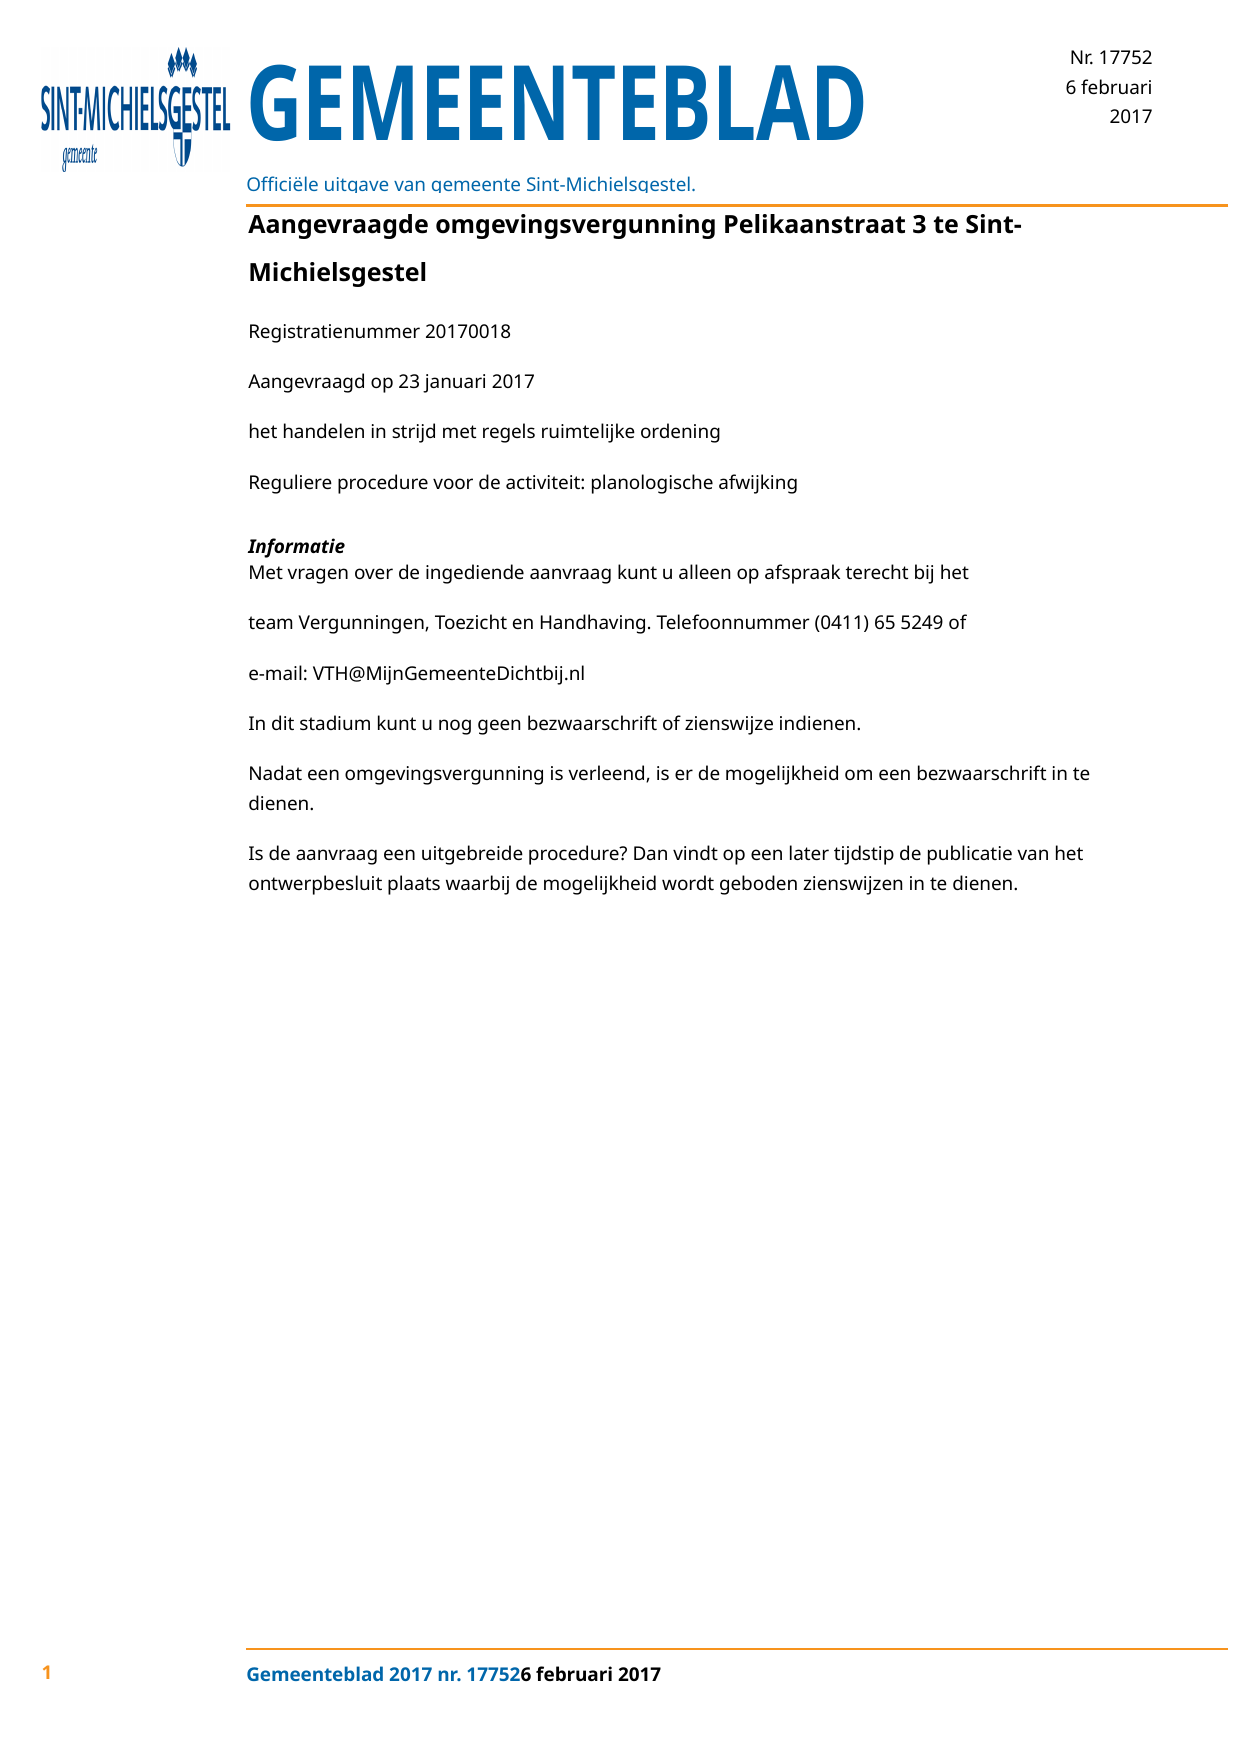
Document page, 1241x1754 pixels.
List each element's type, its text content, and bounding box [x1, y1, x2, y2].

text Aangevraagd op 23 januari 2017 [248, 368, 1152, 394]
text Informatie [248, 533, 1152, 559]
text team Vergunningen, Toezicht en Handhaving. Telefoonnummer (0411) 65 5249 of [248, 609, 1152, 635]
text Registratienummer 20170018 [248, 318, 1152, 344]
text Reguliere procedure voor de activiteit: planologische afwijking [248, 469, 1152, 495]
text Met vragen over de ingediende aanvraag kunt u alleen op afspraak terecht bij het [248, 559, 1152, 584]
text e-mail: VTH@MijnGemeenteDichtbij.nl [248, 660, 1152, 685]
text Nadat een omgevingsvergunning is verleend, is er de mogelijkheid om een bezwaarschrift in te dienen. [248, 761, 1152, 816]
text Aangevraagde omgevingsvergunning Pelikaanstraat 3 te Sint-Michielsgestel [248, 207, 1152, 288]
picture [41, 47, 231, 172]
text Is de aanvraag een uitgebreide procedure? Dan vindt op een later tijdstip de publicatie van het ontwerpbesluit plaats waarbij de mogelijkheid wordt geboden zienswijzen in te dienen. [248, 841, 1152, 896]
text In dit stadium kunt u nog geen bezwaarschrift of zienswijze indienen. [248, 710, 1152, 736]
text het handelen in strijd met regels ruimtelijke ordening [248, 419, 1152, 444]
